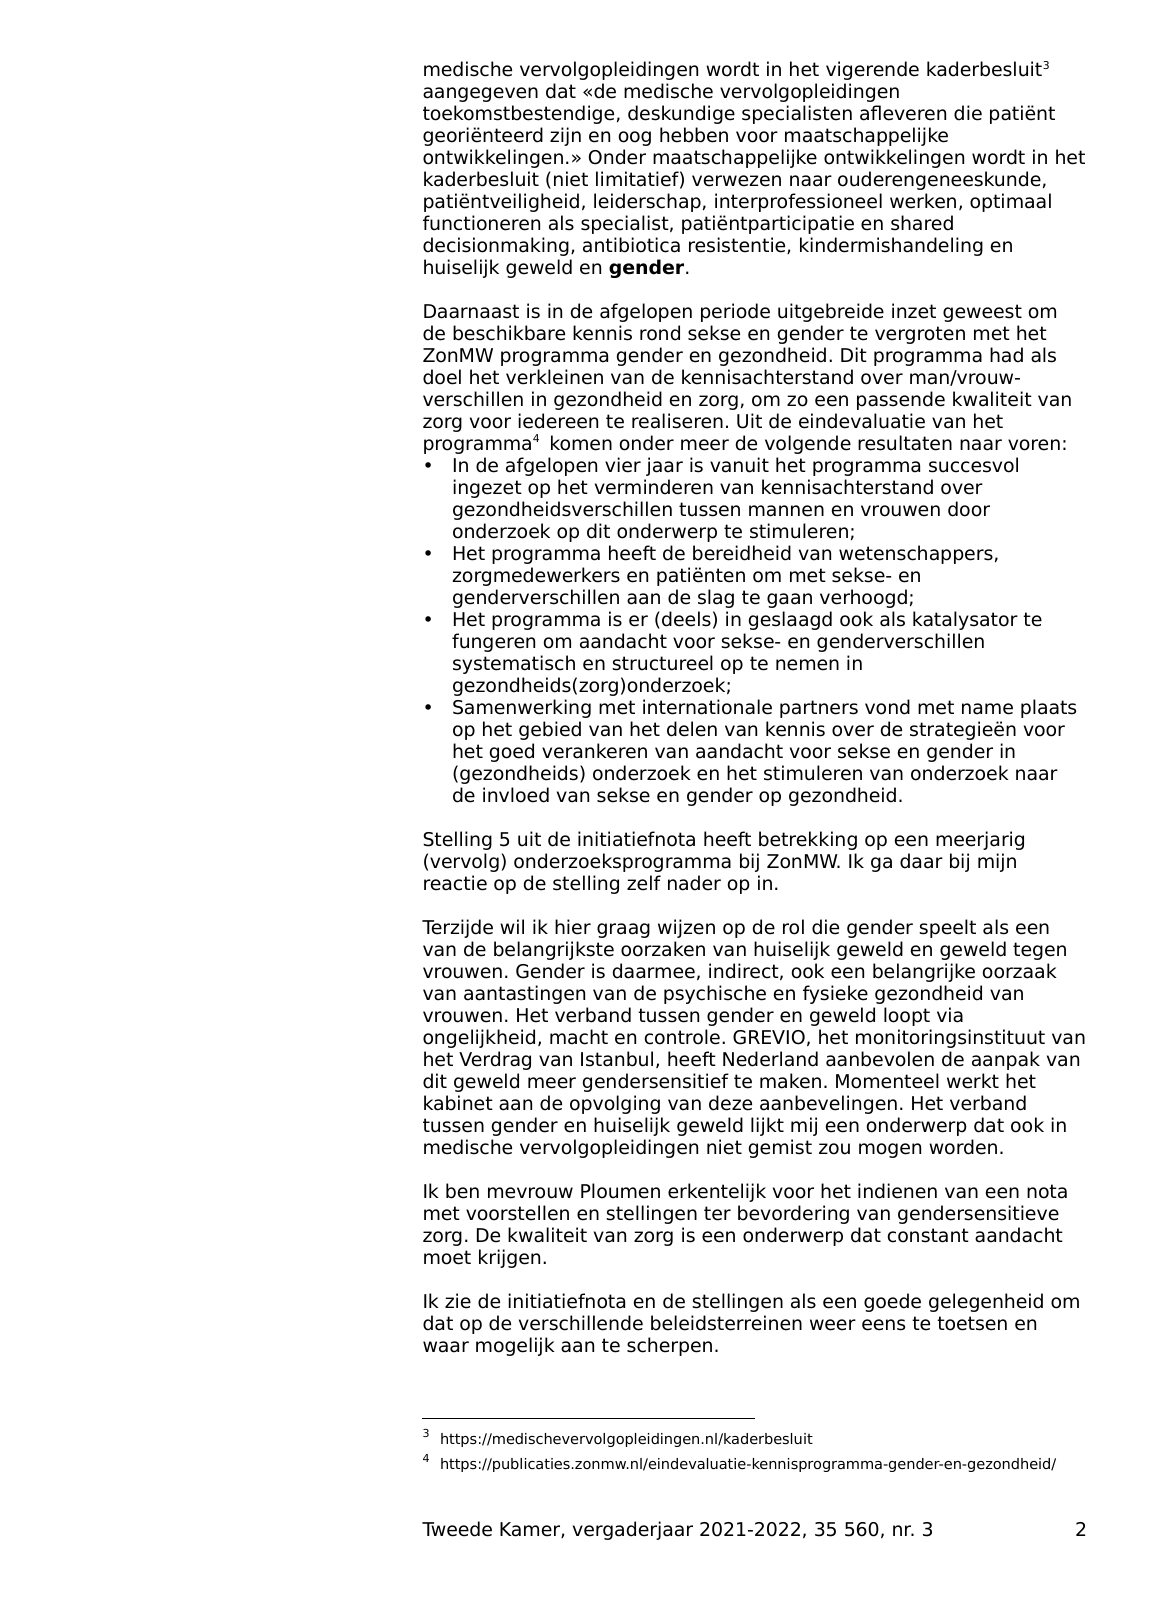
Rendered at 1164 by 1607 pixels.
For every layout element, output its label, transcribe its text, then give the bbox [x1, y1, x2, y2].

text https://medischevervolgopleidingen.nl/kaderbesluit [422, 1427, 1087, 1449]
text Terzijde wil ik hier graag wijzen op de rol die gender speelt als een van de belangrijkste oorzaken van huiselijk geweld en geweld tegen vrouwen. Gender is daarmee, indirect, ook een belangrijke oorzaak van aantastingen van de psychische en fysieke gezondheid van vrouwen. Het verband tussen gender en geweld loopt via ongelijkheid, macht en controle. GREVIO, het monitoringsinstituut van het Verdrag van Istanbul, heeft Nederland aanbevolen de aanpak van dit geweld meer gendersensitief te maken. Momenteel werkt het kabinet aan de opvolging van deze aanbevelingen. Het verband tussen gender en huiselijk geweld lijkt mij een onderwerp dat ook in medische vervolgopleidingen niet gemist zou mogen worden. [422, 917, 1087, 1159]
text Stelling 5 uit de initiatiefnota heeft betrekking op een meerjarig (vervolg) onderzoeksprogramma bij ZonMW. Ik ga daar bij mijn reactie op de stelling zelf nader op in. [422, 829, 1087, 895]
text • In de afgelopen vier jaar is vanuit het programma succesvol ingezet op het verminderen van kennisachterstand over gezondheidsverschillen tussen mannen en vrouwen door onderzoek op dit onderwerp te stimuleren; [422, 455, 1087, 543]
text • Het programma heeft de bereidheid van wetenschappers, zorgmedewerkers en patiënten om met sekse- en genderverschillen aan de slag te gaan verhoogd; [422, 543, 1087, 609]
text • Samenwerking met internationale partners vond met name plaats op het gebied van het delen van kennis over de strategieën voor het goed verankeren van aandacht voor sekse en gender in (gezondheids) onderzoek en het stimuleren van onderzoek naar de invloed van sekse en gender op gezondheid. [422, 697, 1087, 807]
text https://publicaties.zonmw.nl/eindevaluatie-kennisprogramma-gender-en-gezondheid/ [422, 1452, 1087, 1474]
text medische vervolgopleidingen wordt in het vigerende kaderbesluit aangegeven dat «de medische vervolgopleidingen toekomstbestendige, deskundige specialisten afleveren die patiënt georiënteerd zijn en oog hebben voor maatschappelijke ontwikkelingen.» Onder maatschappelijke ontwikkelingen wordt in het kaderbesluit (niet limitatief) verwezen naar ouderengeneeskunde, patiëntveiligheid, leiderschap, interprofessioneel werken, optimaal functioneren als specialist, patiëntparticipatie en shared decisionmaking, antibiotica resistentie, kindermishandeling en huiselijk geweld en gender. [422, 59, 1087, 279]
text Ik zie de initiatiefnota en de stellingen als een goede gelegenheid om dat op de verschillende beleidsterreinen weer eens te toetsen en waar mogelijk aan te scherpen. [422, 1291, 1087, 1357]
text Daarnaast is in de afgelopen periode uitgebreide inzet geweest om de beschikbare kennis rond sekse en gender te vergroten met het ZonMW programma gender en gezondheid. Dit programma had als doel het verkleinen van de kennisachterstand over man/vrouw-verschillen in gezondheid en zorg, om zo een passende kwaliteit van zorg voor iedereen te realiseren. Uit de eindevaluatie van het programma komen onder meer de volgende resultaten naar voren: [422, 301, 1087, 455]
text Ik ben mevrouw Ploumen erkentelijk voor het indienen van een nota met voorstellen en stellingen ter bevordering van gendersensitieve zorg. De kwaliteit van zorg is een onderwerp dat constant aandacht moet krijgen. [422, 1181, 1087, 1269]
text • Het programma is er (deels) in geslaagd ook als katalysator te fungeren om aandacht voor sekse- en genderverschillen systematisch en structureel op te nemen in gezondheids(zorg)onderzoek; [422, 609, 1087, 697]
